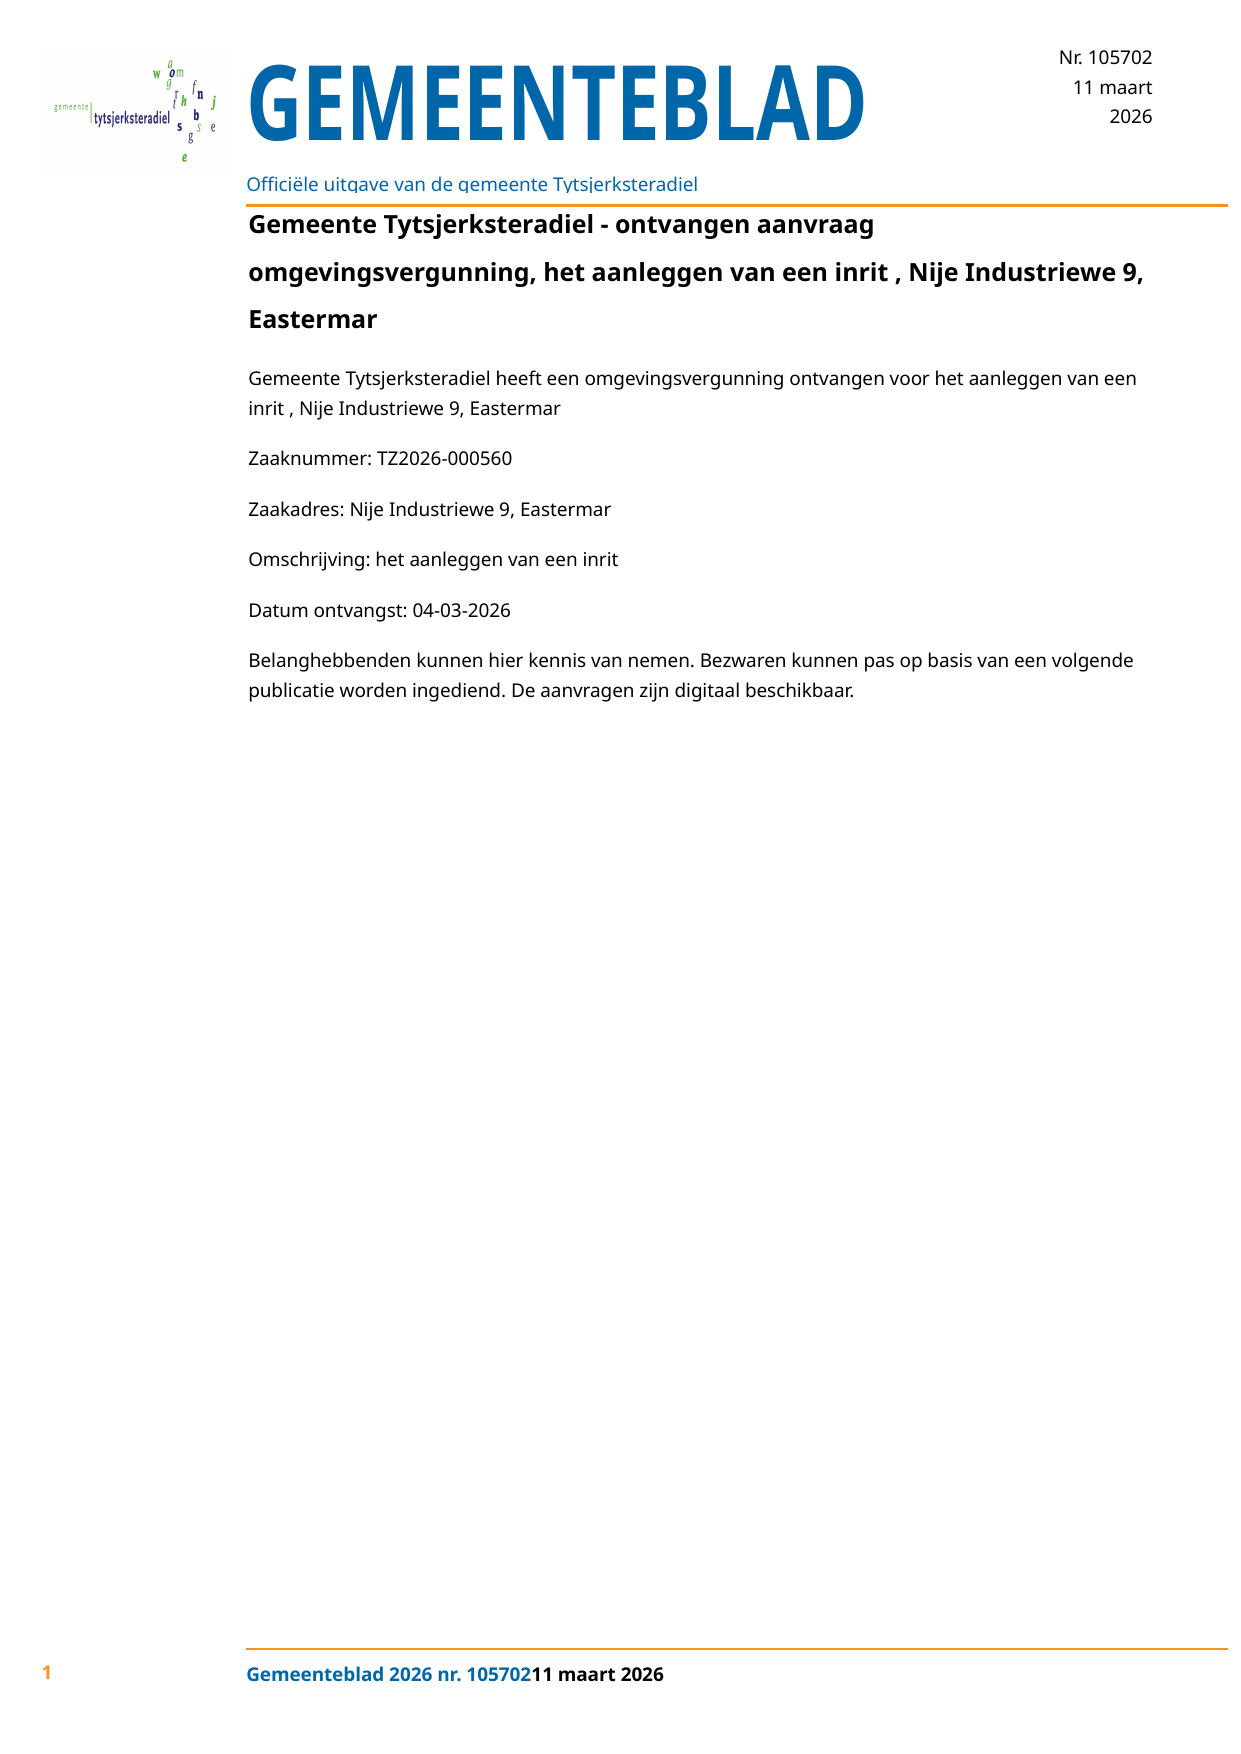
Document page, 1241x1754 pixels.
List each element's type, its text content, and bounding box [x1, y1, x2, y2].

text Zaaknummer: TZ2026-000560 [248, 446, 1152, 471]
text Zaakadres: Nije Industriewe 9, Eastermar [248, 496, 1152, 522]
text Datum ontvangst: 04-03-2026 [248, 597, 1152, 622]
text Omschrijving: het aanleggen van een inrit [248, 546, 1152, 572]
text Gemeente Tytsjerksteradiel heeft een omgevingsvergunning ontvangen voor het aanleggen van een inrit , Nije Industriewe 9, Eastermar [248, 366, 1152, 421]
text Gemeente Tytsjerksteradiel - ontvangen aanvraag omgevingsvergunning, het aanleggen van een inrit , Nije Industriewe 9, Eastermar [248, 207, 1152, 336]
picture [41, 47, 231, 172]
text Belanghebbenden kunnen hier kennis van nemen. Bezwaren kunnen pas op basis van een volgende publicatie worden ingediend. De aanvragen zijn digitaal beschikbaar. [248, 647, 1152, 702]
